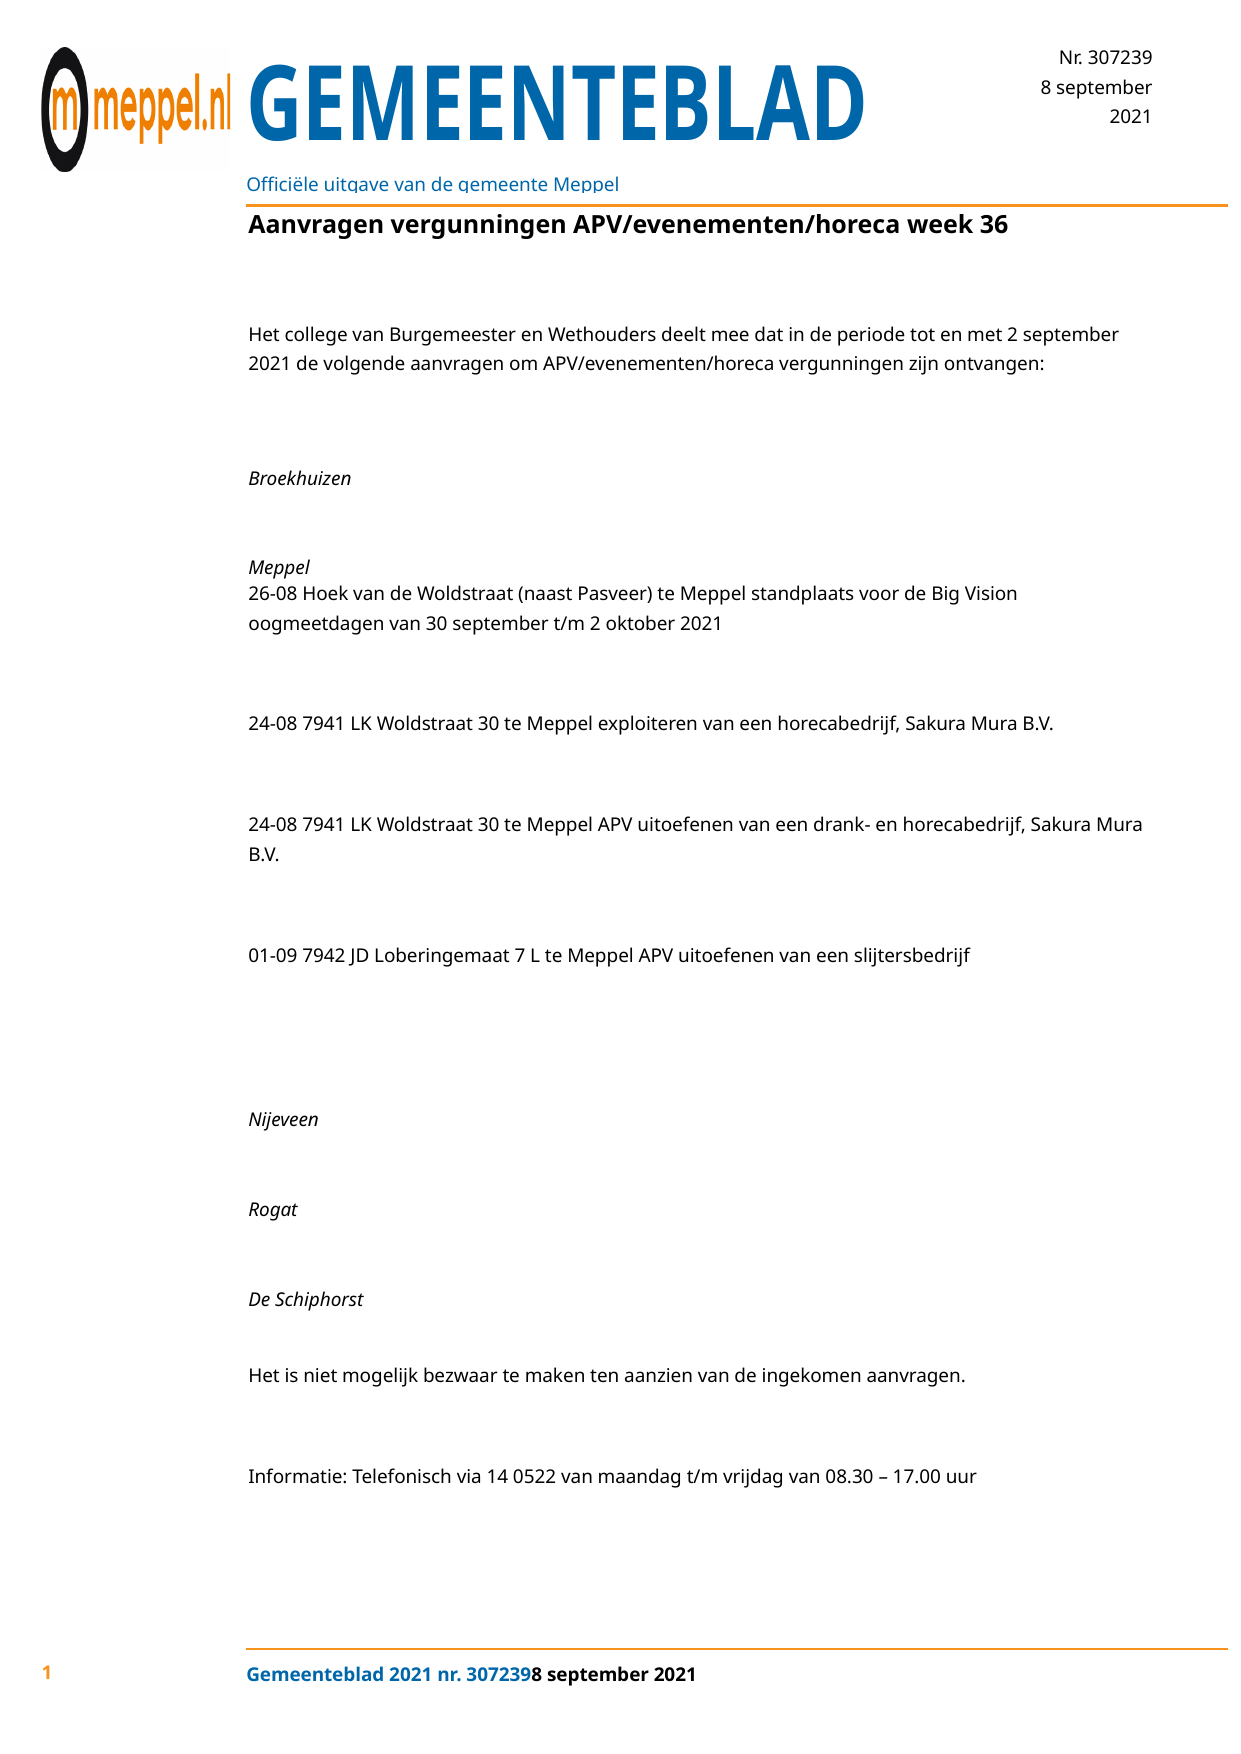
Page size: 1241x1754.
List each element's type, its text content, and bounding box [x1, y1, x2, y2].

text Het college van Burgemeester en Wethouders deelt mee dat in de periode tot en met 2 september 2021 de volgende aanvragen om APV/evenementen/horeca vergunningen zijn ontvangen: [248, 321, 1152, 376]
text Nijeveen [248, 1107, 1152, 1132]
text Aanvragen vergunningen APV/evenementen/horeca week 36 [248, 207, 1152, 241]
text 26-08 Hoek van de Woldstraat (naast Pasveer) te Meppel standplaats voor de Big Vision oogmeetdagen van 30 september t/m 2 oktober 2021 [248, 580, 1152, 635]
text Meppel [248, 554, 1152, 580]
picture [41, 47, 231, 172]
text 24-08 7941 LK Woldstraat 30 te Meppel APV uitoefenen van een drank- en horecabedrijf, Sakura Mura B.V. [248, 811, 1152, 867]
text Rogat [248, 1196, 1152, 1222]
text 24-08 7941 LK Woldstraat 30 te Meppel exploiteren van een horecabedrijf, Sakura Mura B.V. [248, 711, 1152, 736]
text 01-09 7942 JD Loberingemaat 7 L te Meppel APV uitoefenen van een slijtersbedrijf [248, 942, 1152, 967]
text Het is niet mogelijk bezwaar te maken ten aanzien van de ingekomen aanvragen. [248, 1362, 1152, 1388]
text De Schiphorst [248, 1286, 1152, 1312]
text Informatie: Telefonisch via 14 0522 van maandag t/m vrijdag van 08.30 – 17.00 uur [248, 1463, 1152, 1489]
text Broekhuizen [248, 465, 1152, 490]
